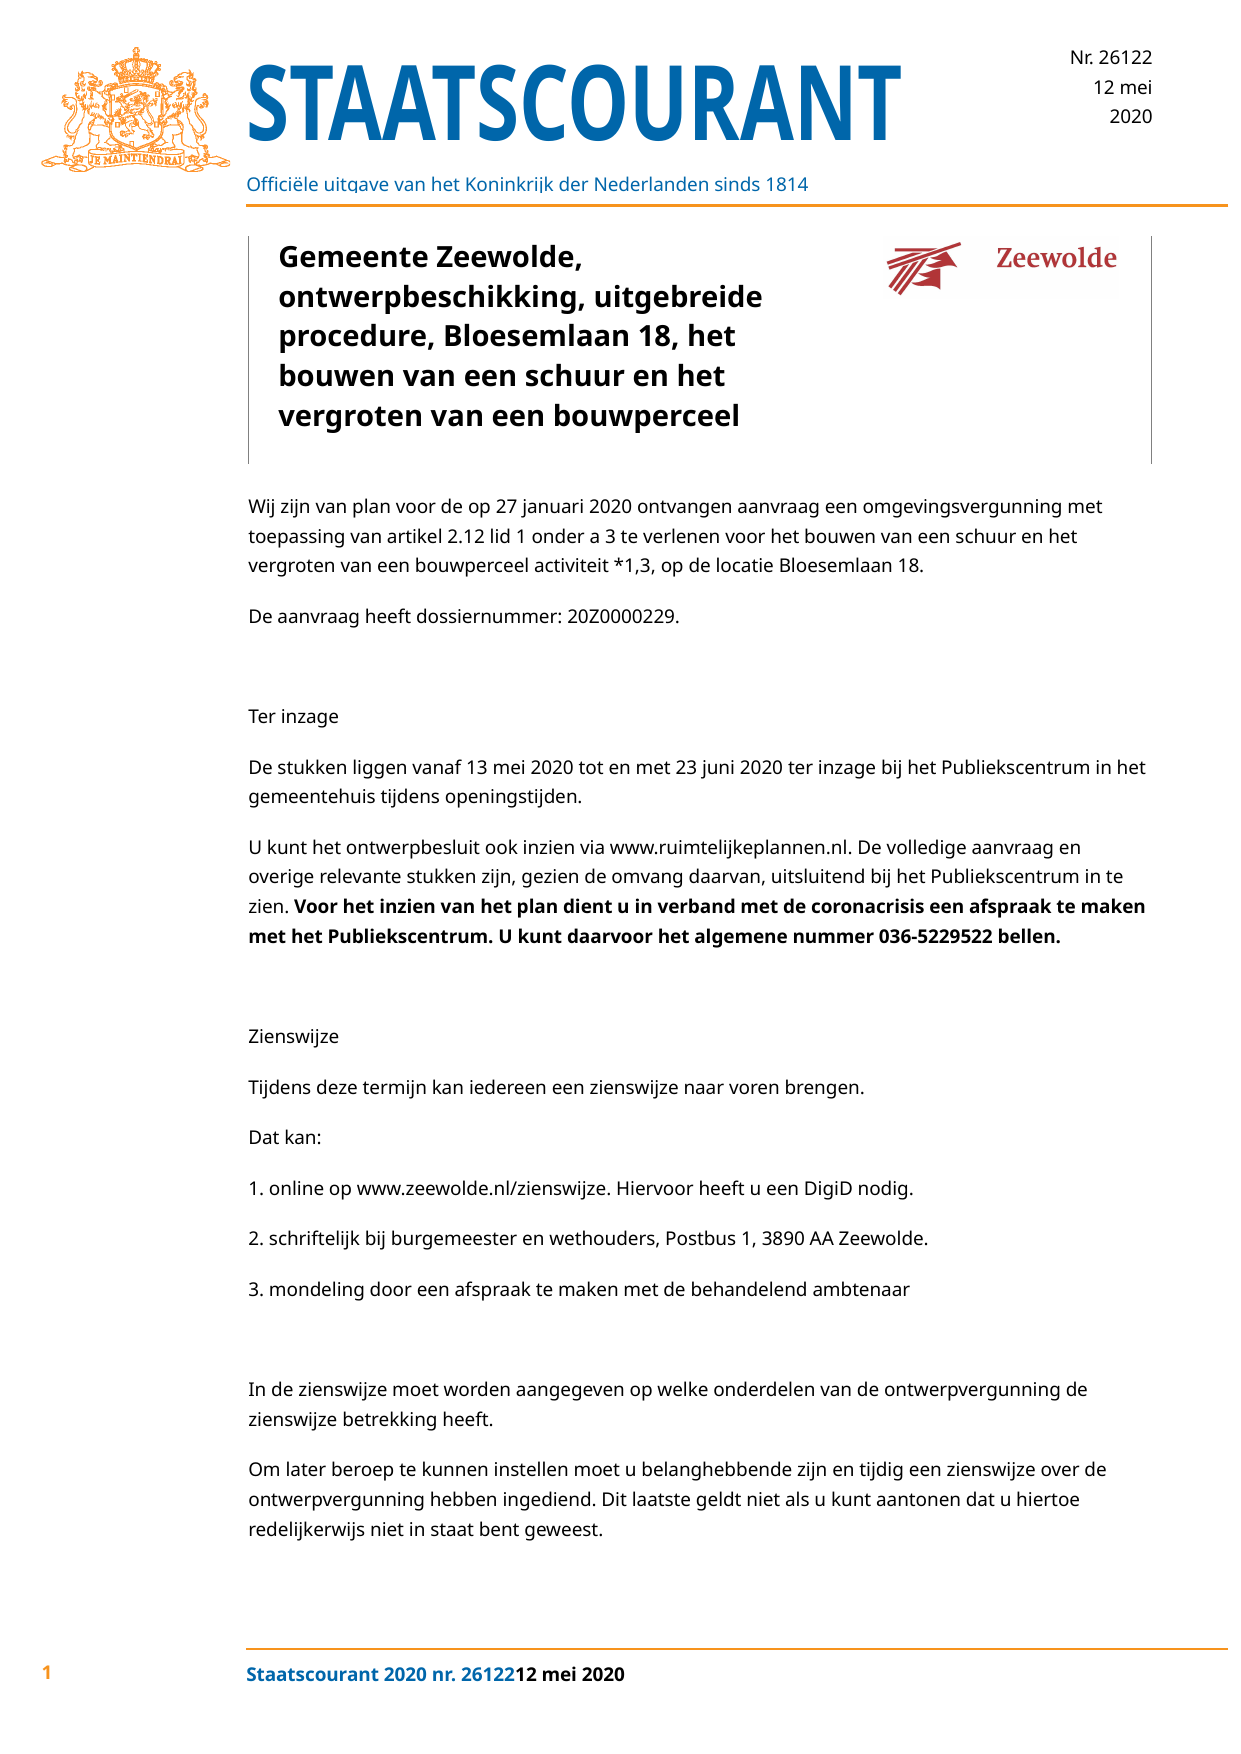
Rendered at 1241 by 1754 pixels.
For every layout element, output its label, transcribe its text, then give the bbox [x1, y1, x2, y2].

text 1. online op www.zeewolde.nl/zienswijze. Hiervoor heeft u een DigiD nodig. [248, 1175, 1152, 1201]
picture [882, 236, 1119, 299]
text U kunt het ontwerpbesluit ook inzien via www.ruimtelijkeplannen.nl. De volledige aanvraag en overige relevante stukken zijn, gezien de omvang daarvan, uitsluitend bij het Publiekscentrum in te zien. Voor het inzien van het plan dient u in verband met de coronacrisis een afspraak te maken met het Publiekscentrum. U kunt daarvoor het algemene nummer 036-5229522 bellen. [248, 834, 1152, 949]
text De aanvraag heeft dossiernummer: 20Z0000229. [248, 603, 1152, 629]
text Tijdens deze termijn kan iedereen een zienswijze naar voren brengen. [248, 1074, 1152, 1100]
text Zienswijze [248, 1024, 1152, 1049]
picture [41, 47, 231, 172]
table_header [850, 236, 1151, 464]
text Ter inzage [248, 704, 1152, 729]
text Wij zijn van plan voor de op 27 januari 2020 ontvangen aanvraag een omgevingsvergunning met toepassing van artikel 2.12 lid 1 onder a 3 te verlenen voor het bouwen van een schuur en het vergroten van een bouwperceel activiteit *1,3, op de locatie Bloesemlaan 18. [248, 493, 1152, 578]
text 3. mondeling door een afspraak te maken met de behandelend ambtenaar [248, 1276, 1152, 1302]
text Dat kan: [248, 1124, 1152, 1150]
text In de zienswijze moet worden aangegeven op welke onderdelen van de ontwerpvergunning de zienswijze betrekking heeft. [248, 1377, 1152, 1432]
table_header Gemeente Zeewolde, ontwerpbeschikking, uitgebreide procedure, Bloesemlaan 18, het bouwen van een schuur en het vergroten van een bouwperceel [249, 236, 850, 464]
text Om later beroep te kunnen instellen moet u belanghebbende zijn en tijdig een zienswijze over de ontwerpvergunning hebben ingediend. Dit laatste geldt niet als u kunt aantonen dat u hiertoe redelijkerwijs niet in staat bent geweest. [248, 1457, 1152, 1542]
text De stukken liggen vanaf 13 mei 2020 tot en met 23 juni 2020 ter inzage bij het Publiekscentrum in het gemeentehuis tijdens openingstijden. [248, 754, 1152, 809]
text 2. schriftelijk bij burgemeester en wethouders, Postbus 1, 3890 AA Zeewolde. [248, 1225, 1152, 1251]
